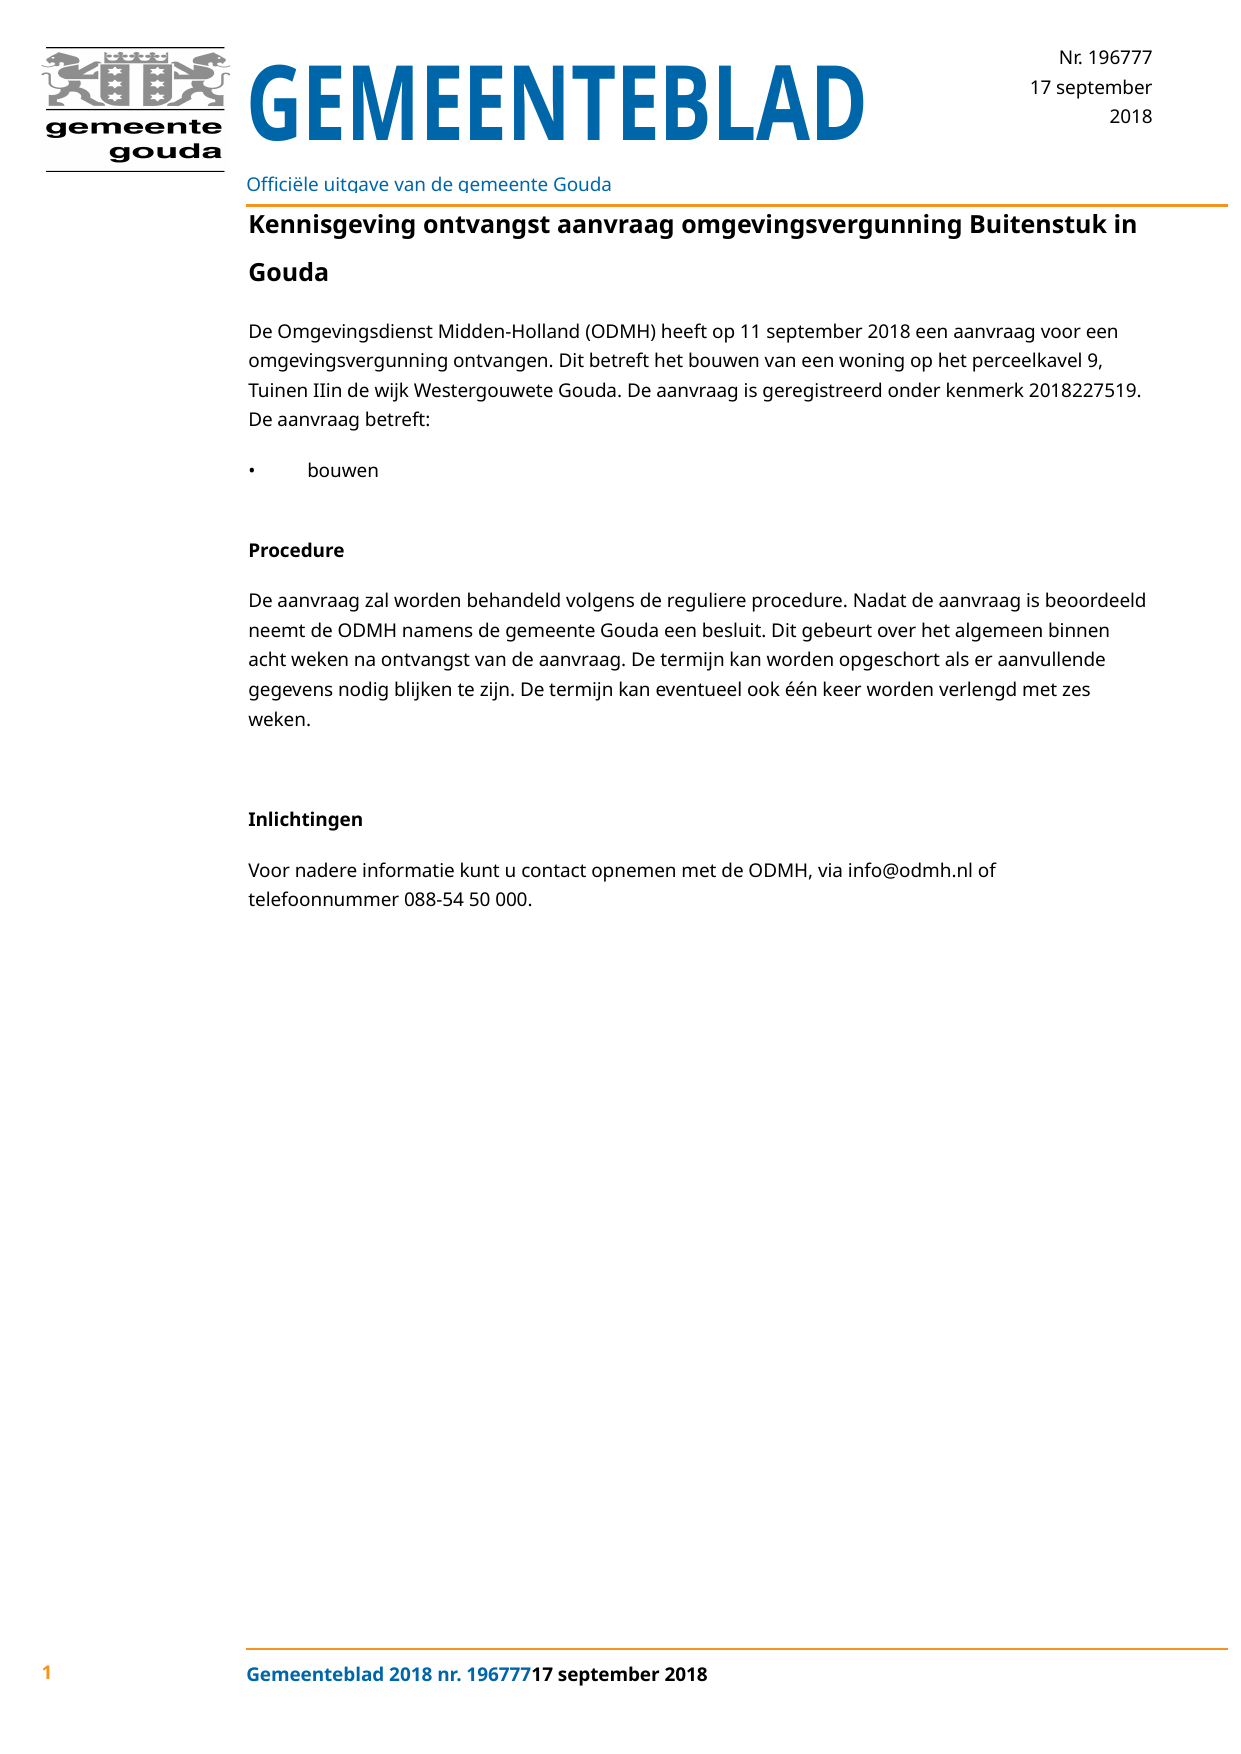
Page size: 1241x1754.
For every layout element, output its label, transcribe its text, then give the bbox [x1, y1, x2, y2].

text De aanvraag zal worden behandeld volgens de reguliere procedure. Nadat de aanvraag is beoordeeld neemt de ODMH namens de gemeente Gouda een besluit. Dit gebeurt over het algemeen binnen acht weken na ontvangst van de aanvraag. De termijn kan worden opgeschort als er aanvullende gegevens nodig blijken te zijn. De termijn kan eventueel ook één keer worden verlengd met zes weken. [248, 587, 1152, 732]
text Voor nadere informatie kunt u contact opnemen met de ODMH, via info@odmh.nl of telefoonnummer 088-54 50 000. [248, 857, 1152, 912]
text Procedure [248, 537, 1152, 563]
picture [41, 47, 231, 172]
text Kennisgeving ontvangst aanvraag omgevingsvergunning Buitenstuk in Gouda [248, 207, 1152, 288]
text De Omgevingsdienst Midden-Holland (ODMH) heeft op 11 september 2018 een aanvraag voor een omgevingsvergunning ontvangen. Dit betreft het bouwen van een woning op het perceelkavel 9, Tuinen IIin de wijk Westergouwete Gouda. De aanvraag is geregistreerd onder kenmerk 2018227519. De aanvraag betreft: [248, 318, 1152, 432]
text Inlichtingen [248, 807, 1152, 832]
list bouwen [248, 457, 1152, 483]
